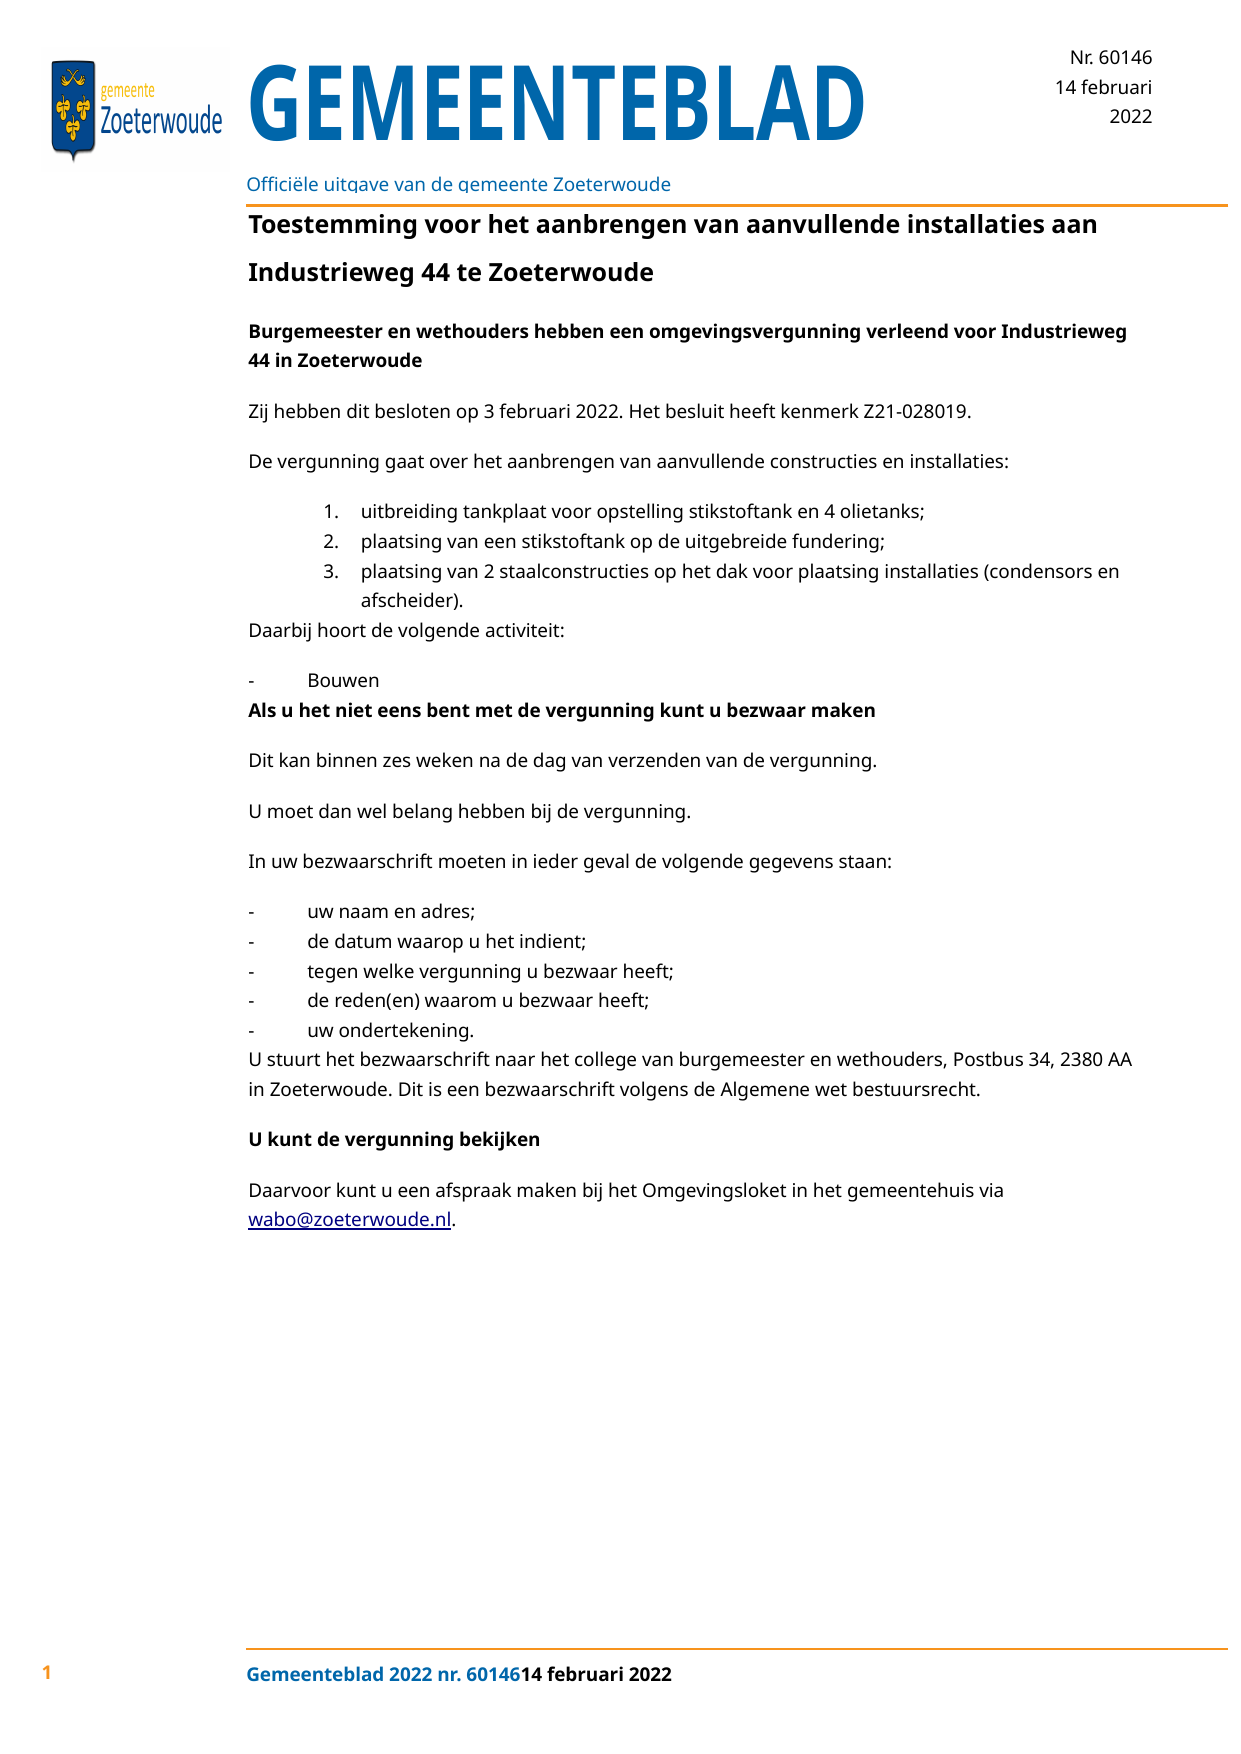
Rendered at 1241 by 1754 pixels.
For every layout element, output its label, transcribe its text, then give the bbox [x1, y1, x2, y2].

list uitbreiding tankplaat voor opstelling stikstoftank en 4 olietanks; [323, 499, 1152, 524]
text Dit kan binnen zes weken na de dag van verzenden van de vergunning. [248, 747, 1152, 773]
list de datum waarop u het indient; [248, 928, 1152, 954]
text Daarbij hoort de volgende activiteit: [248, 617, 1152, 643]
text U stuurt het bezwaarschrift naar het college van burgemeester en wethouders, Postbus 34, 2380 AA in Zoeterwoude. Dit is een bezwaarschrift volgens de Algemene wet bestuursrecht. [248, 1047, 1152, 1102]
text In uw bezwaarschrift moeten in ieder geval de volgende gegevens staan: [248, 848, 1152, 874]
list uw naam en adres; [248, 899, 1152, 924]
text Als u het niet eens bent met de vergunning kunt u bezwaar maken [248, 697, 1152, 723]
text U kunt de vergunning bekijken [248, 1127, 1152, 1152]
text Burgemeester en wethouders hebben een omgevingsvergunning verleend voor Industrieweg 44 in Zoeterwoude [248, 318, 1152, 373]
text U moet dan wel belang hebben bij de vergunning. [248, 798, 1152, 824]
list tegen welke vergunning u bezwaar heeft; [248, 958, 1152, 984]
text Zij hebben dit besloten op 3 februari 2022. Het besluit heeft kenmerk Z21-028019. [248, 398, 1152, 424]
list Bouwen [248, 667, 1152, 693]
list uw ondertekening. [248, 1017, 1152, 1043]
list de reden(en) waarom u bezwaar heeft; [248, 987, 1152, 1013]
text Daarvoor kunt u een afspraak maken bij het Omgevingsloket in het gemeentehuis via wabo@zoeterwoude.nl. [248, 1177, 1152, 1232]
list plaatsing van 2 staalconstructies op het dak voor plaatsing installaties (condensors en afscheider). [323, 558, 1152, 613]
list plaatsing van een stikstoftank op de uitgebreide fundering; [323, 528, 1152, 554]
picture [41, 47, 231, 172]
text Toestemming voor het aanbrengen van aanvullende installaties aan Industrieweg 44 te Zoeterwoude [248, 207, 1152, 288]
text De vergunning gaat over het aanbrengen van aanvullende constructies en installaties: [248, 448, 1152, 474]
